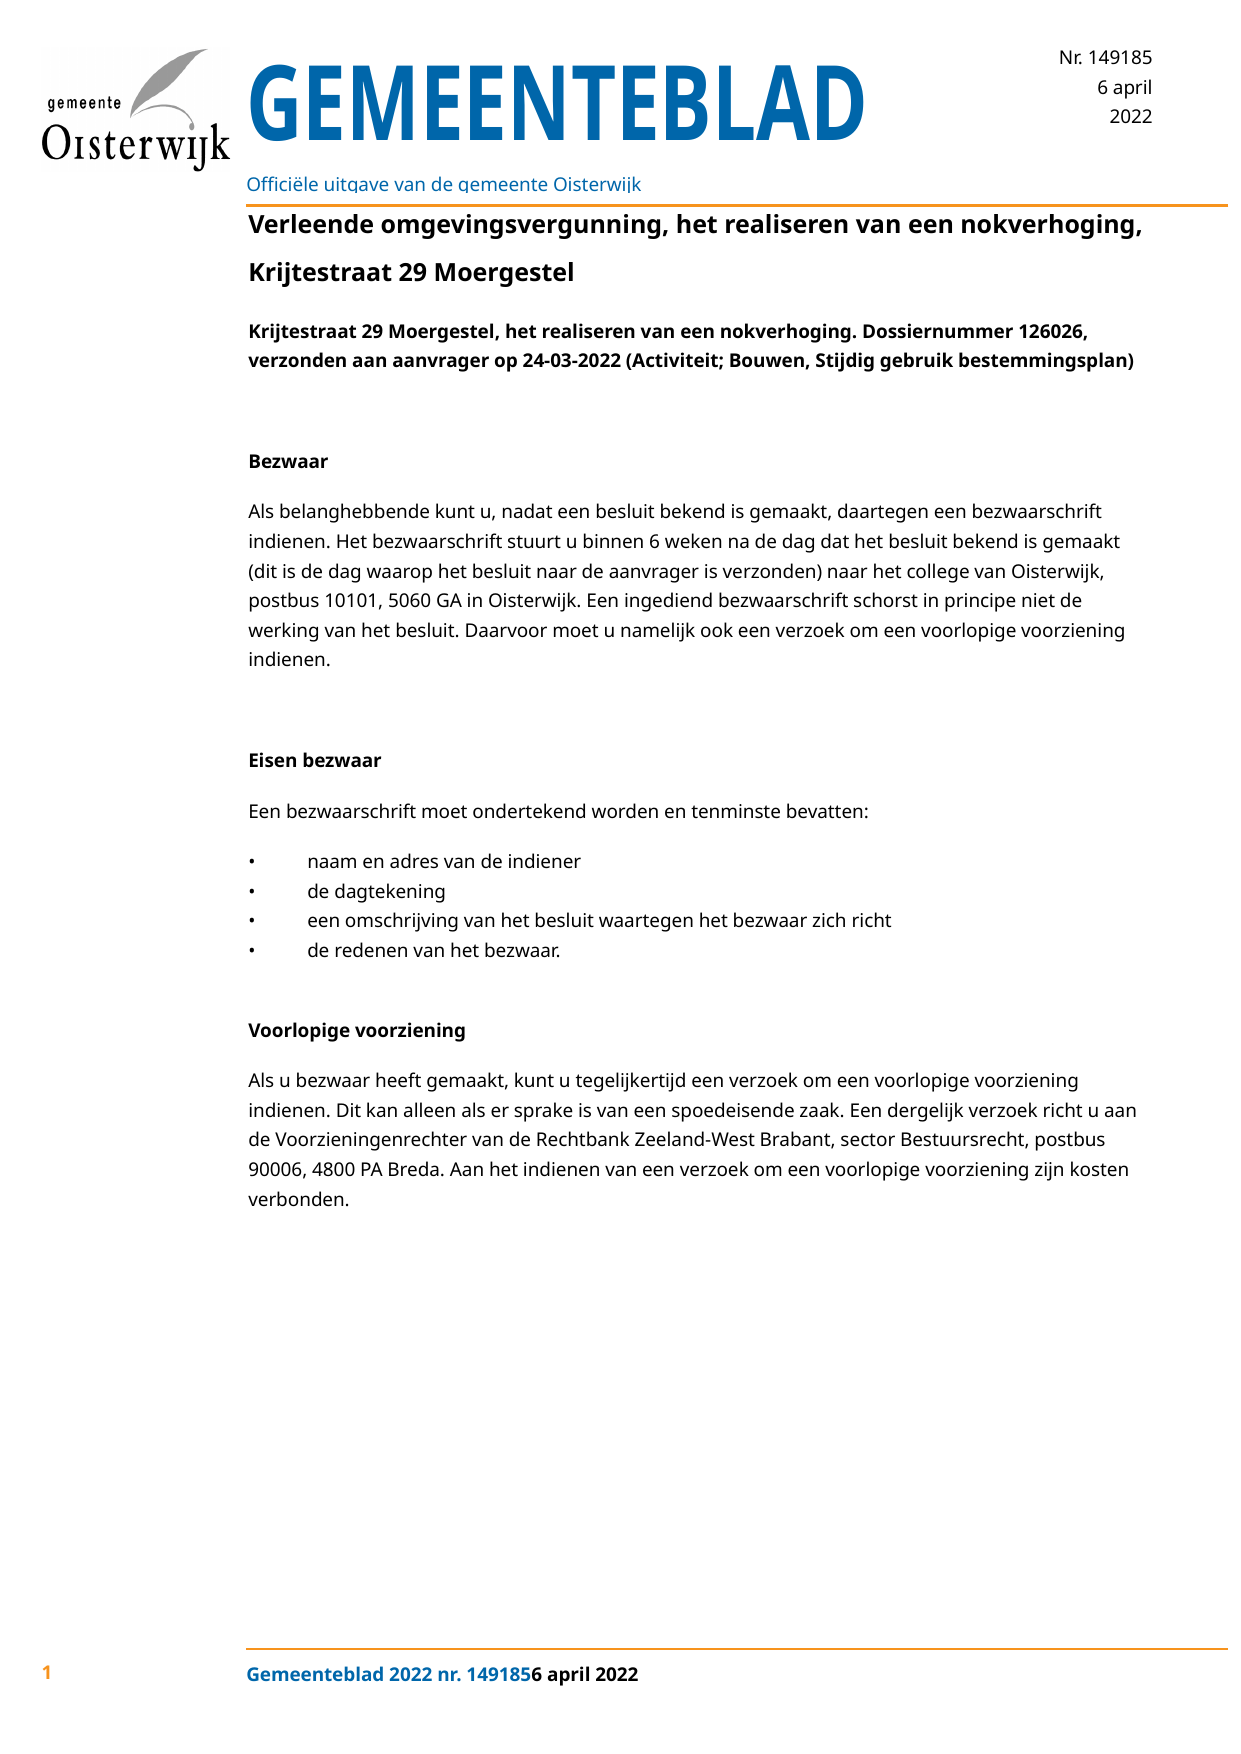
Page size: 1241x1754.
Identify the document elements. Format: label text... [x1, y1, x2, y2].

list de dagtekening [248, 878, 1152, 904]
text Eisen bezwaar [248, 747, 1152, 773]
text Als belanghebbende kunt u, nadat een besluit bekend is gemaakt, daartegen een bezwaarschrift indienen. Het bezwaarschrift stuurt u binnen 6 weken na de dag dat het besluit bekend is gemaakt (dit is de dag waarop het besluit naar de aanvrager is verzonden) naar het college van Oisterwijk, postbus 10101, 5060 GA in Oisterwijk. Een ingediend bezwaarschrift schorst in principe niet de werking van het besluit. Daarvoor moet u namelijk ook een verzoek om een voorlopige voorziening indienen. [248, 499, 1152, 672]
text Een bezwaarschrift moet ondertekend worden en tenminste bevatten: [248, 798, 1152, 824]
text Als u bezwaar heeft gemaakt, kunt u tegelijkertijd een verzoek om een voorlopige voorziening indienen. Dit kan alleen als er sprake is van een spoedeisende zaak. Een dergelijk verzoek richt u aan de Voorzieningenrechter van de Rechtbank Zeeland-West Brabant, sector Bestuursrecht, postbus 90006, 4800 PA Breda. Aan het indienen van een verzoek om een voorlopige voorziening zijn kosten verbonden. [248, 1067, 1152, 1212]
list de redenen van het bezwaar. [248, 937, 1152, 963]
list naam en adres van de indiener [248, 848, 1152, 874]
list een omschrijving van het besluit waartegen het bezwaar zich richt [248, 907, 1152, 933]
text Bezwaar [248, 448, 1152, 474]
text Verleende omgevingsvergunning, het realiseren van een nokverhoging, Krijtestraat 29 Moergestel [248, 207, 1152, 288]
text Voorlopige voorziening [248, 1017, 1152, 1043]
text Krijtestraat 29 Moergestel, het realiseren van een nokverhoging. Dossiernummer 126026, verzonden aan aanvrager op 24-03-2022 (Activiteit; Bouwen, Stijdig gebruik bestemmingsplan) [248, 318, 1152, 373]
picture [41, 47, 231, 172]
